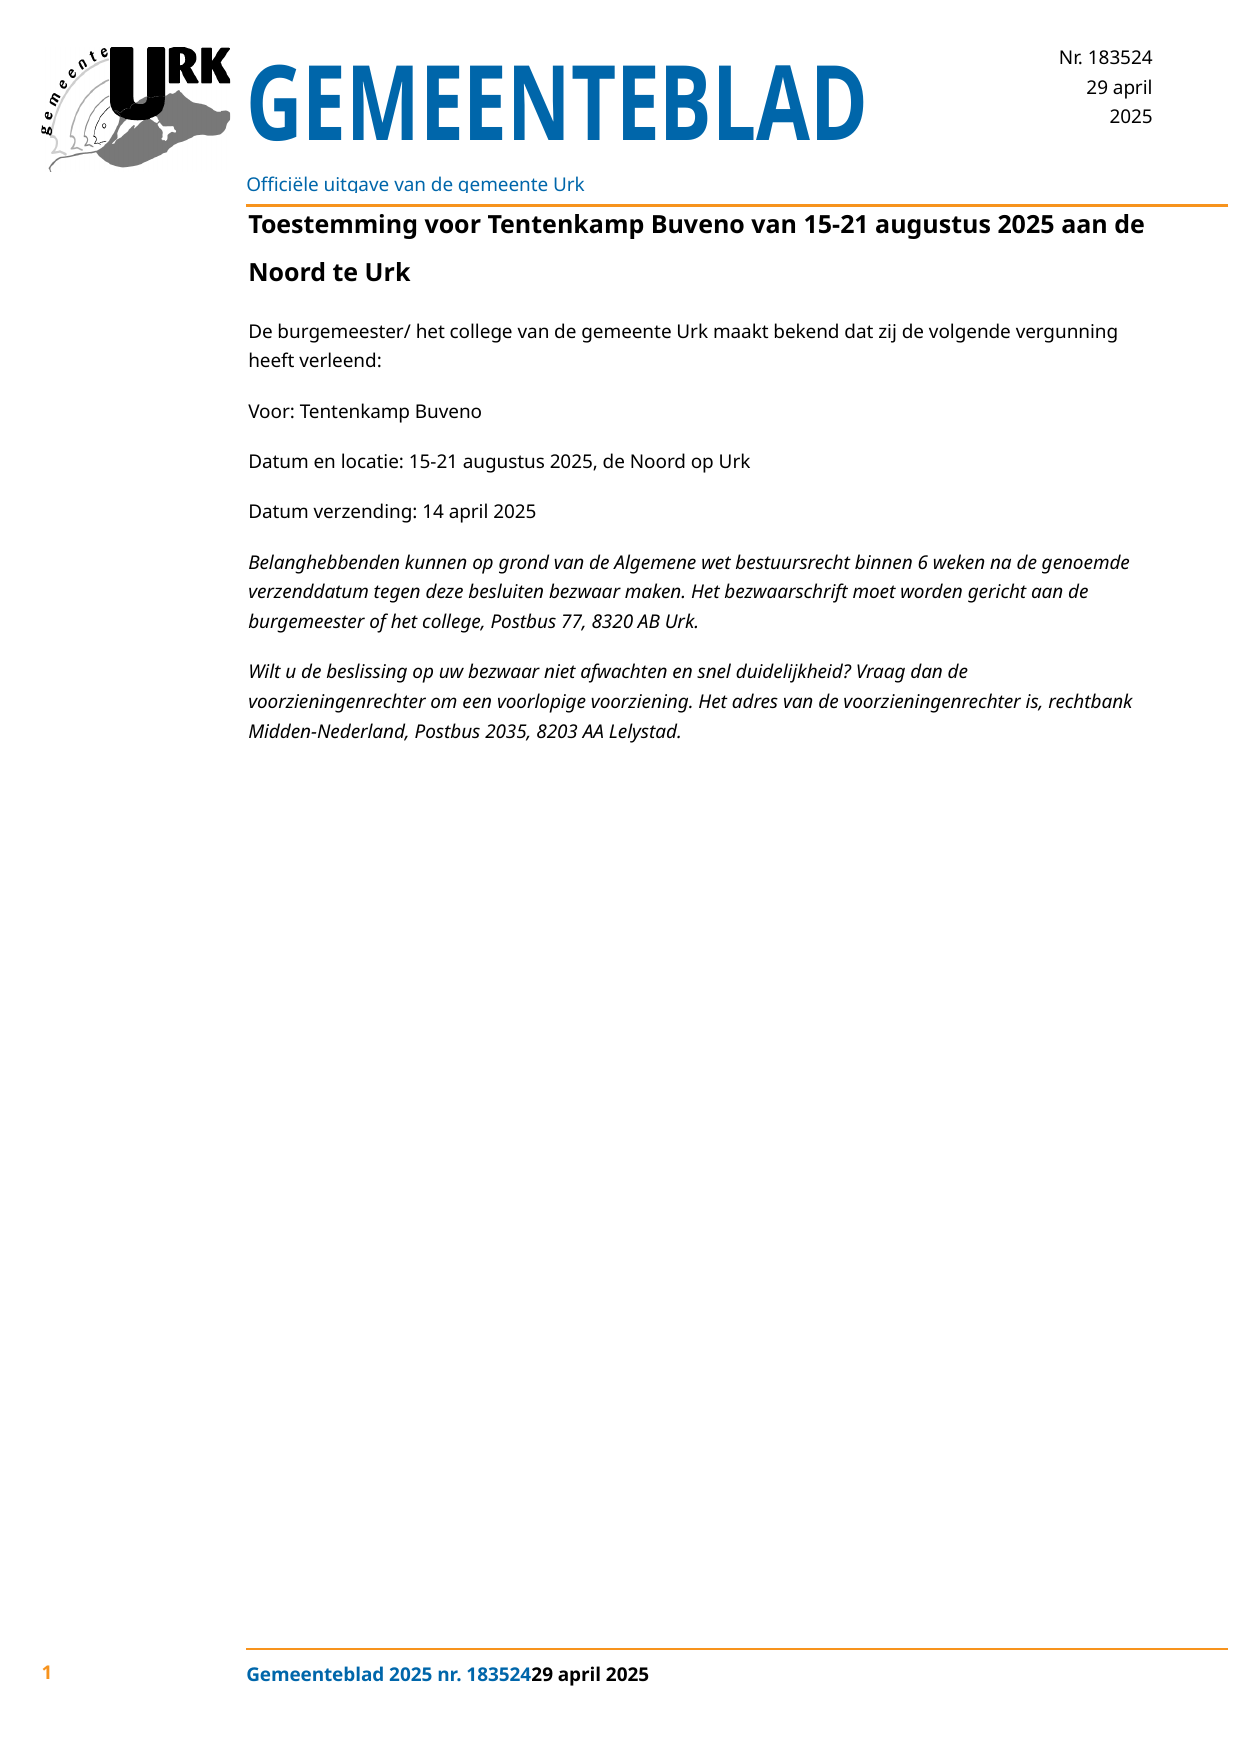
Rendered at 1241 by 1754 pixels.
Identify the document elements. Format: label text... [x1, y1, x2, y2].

picture [41, 47, 231, 172]
text De burgemeester/ het college van de gemeente Urk maakt bekend dat zij de volgende vergunning heeft verleend: [248, 318, 1152, 373]
text Toestemming voor Tentenkamp Buveno van 15-21 augustus 2025 aan de Noord te Urk [248, 207, 1152, 288]
text Datum en locatie: 15-21 augustus 2025, de Noord op Urk [248, 448, 1152, 474]
text Voor: Tentenkamp Buveno [248, 398, 1152, 424]
text Wilt u de beslissing op uw bezwaar niet afwachten en snel duidelijkheid? Vraag dan de voorzieningenrechter om een voorlopige voorziening. Het adres van de voorzieningenrechter is, rechtbank Midden-Nederland, Postbus 2035, 8203 AA Lelystad. [248, 659, 1152, 744]
text Belanghebbenden kunnen op grond van de Algemene wet bestuursrecht binnen 6 weken na de genoemde verzenddatum tegen deze besluiten bezwaar maken. Het bezwaarschrift moet worden gericht aan de burgemeester of het college, Postbus 77, 8320 AB Urk. [248, 549, 1152, 634]
text Datum verzending: 14 april 2025 [248, 499, 1152, 524]
